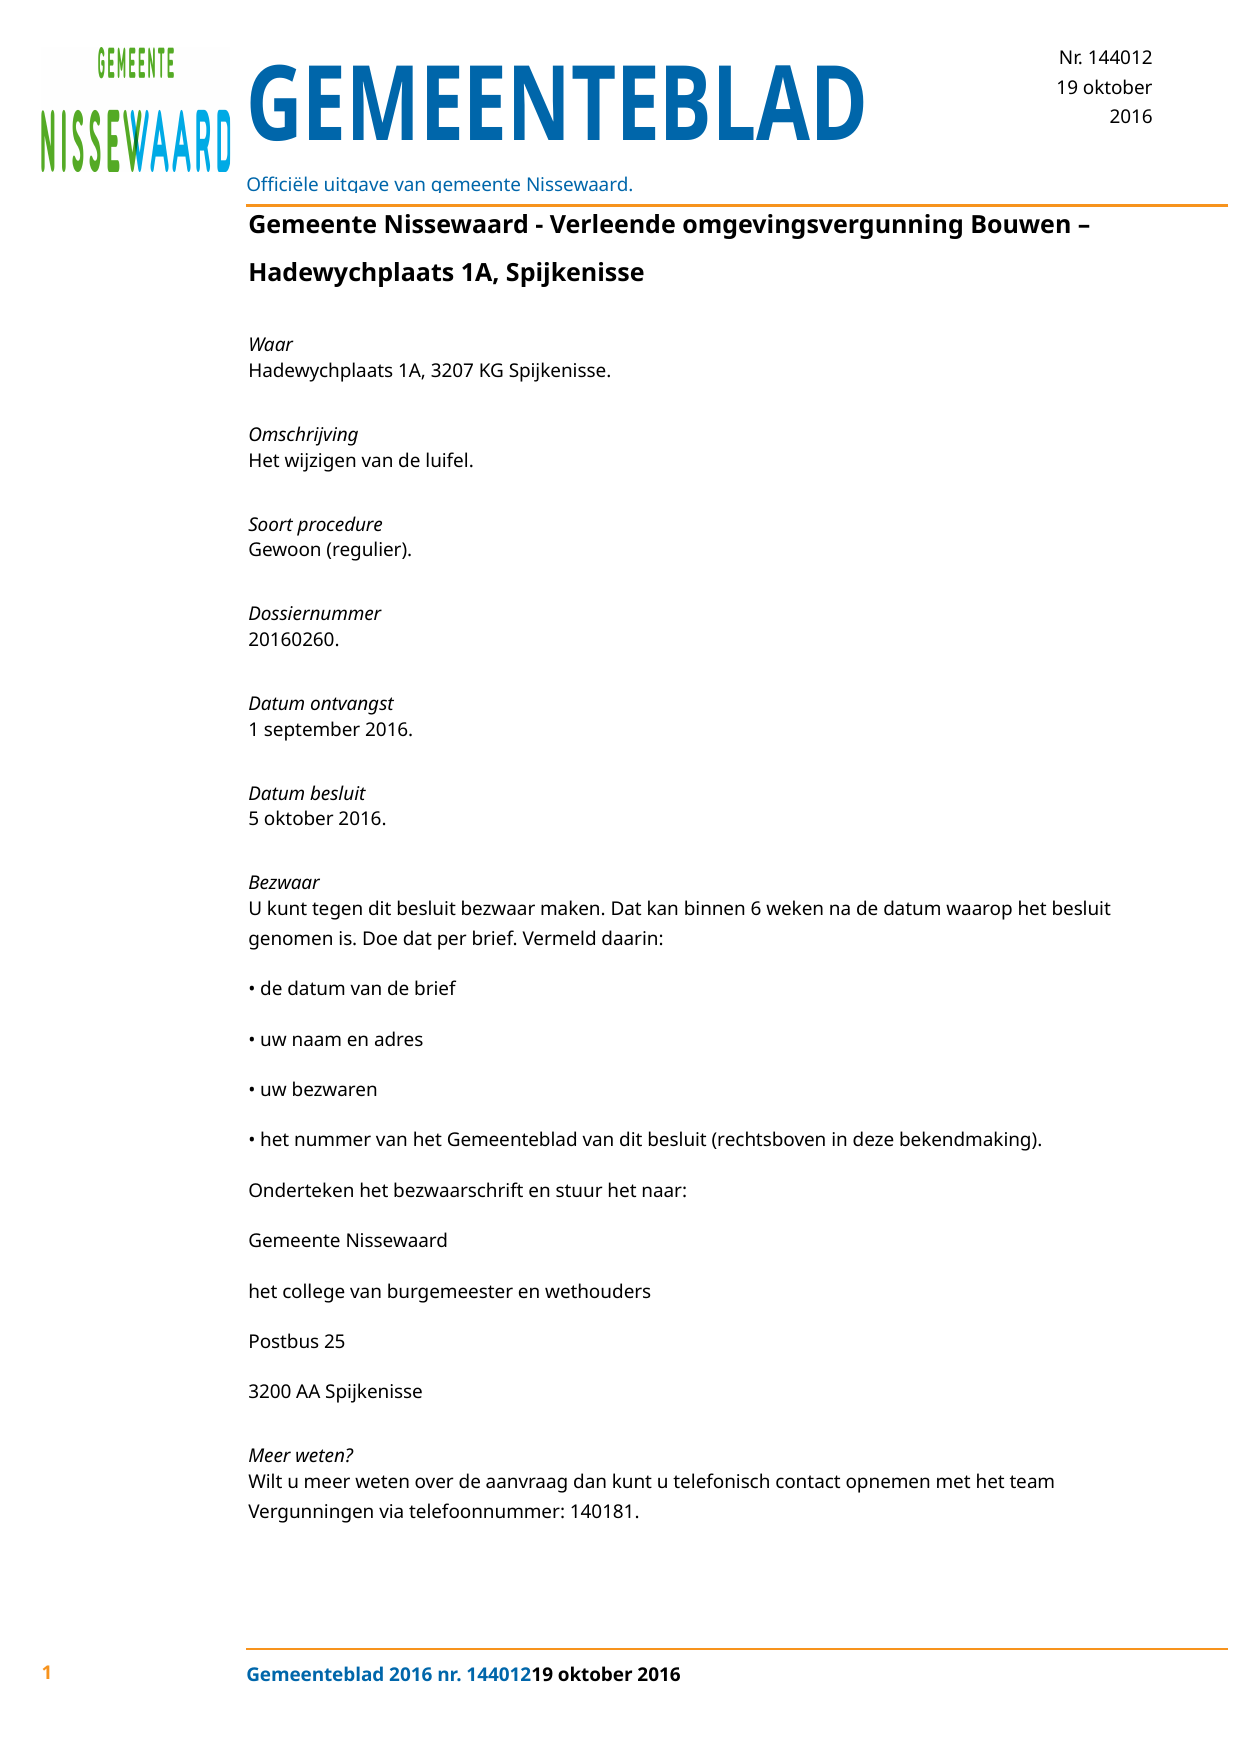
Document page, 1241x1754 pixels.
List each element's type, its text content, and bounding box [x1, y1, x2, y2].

text Gemeente Nissewaard - Verleende omgevingsvergunning Bouwen – Hadewychplaats 1A, Spijkenisse [248, 207, 1152, 288]
text 20160260. [248, 626, 1152, 652]
text Omschrijving [248, 421, 1152, 447]
text Soort procedure [248, 511, 1152, 537]
picture [200, 151, 206, 172]
text Datum besluit [248, 780, 1152, 806]
picture [201, 122, 206, 138]
text Het wijzigen van de luifel. [248, 447, 1152, 473]
picture [41, 47, 231, 172]
picture [222, 122, 227, 160]
text Gemeente Nissewaard [248, 1227, 1152, 1253]
text Onderteken het bezwaarschrift en stuur het naar: [248, 1177, 1152, 1203]
text Datum ontvangst [248, 690, 1152, 716]
text Dossiernummer [248, 601, 1152, 626]
text Gewoon (regulier). [248, 537, 1152, 562]
text • uw naam en adres [248, 1026, 1152, 1051]
text • het nummer van het Gemeenteblad van dit besluit (rechtsboven in deze bekendmaking). [248, 1127, 1152, 1152]
text Wilt u meer weten over de aanvraag dan kunt u telefonisch contact opnemen met het team Vergunningen via telefoonnummer: 140181. [248, 1468, 1152, 1524]
text 1 september 2016. [248, 716, 1152, 742]
text • uw bezwaren [248, 1076, 1152, 1102]
text Hadewychplaats 1A, 3207 KG Spijkenisse. [248, 357, 1152, 383]
text U kunt tegen dit besluit bezwaar maken. Dat kan binnen 6 weken na de datum waarop het besluit genomen is. Doe dat per brief. Vermeld daarin: [248, 895, 1152, 951]
text 3200 AA Spijkenisse [248, 1379, 1152, 1404]
text • de datum van de brief [248, 975, 1152, 1001]
picture [176, 157, 187, 172]
text het college van burgemeester en wethouders [248, 1278, 1152, 1303]
text Bezwaar [248, 869, 1152, 895]
text Meer weten? [248, 1443, 1152, 1468]
text Waar [248, 331, 1152, 357]
text Postbus 25 [248, 1328, 1152, 1354]
text 5 oktober 2016. [248, 806, 1152, 831]
picture [154, 157, 165, 172]
